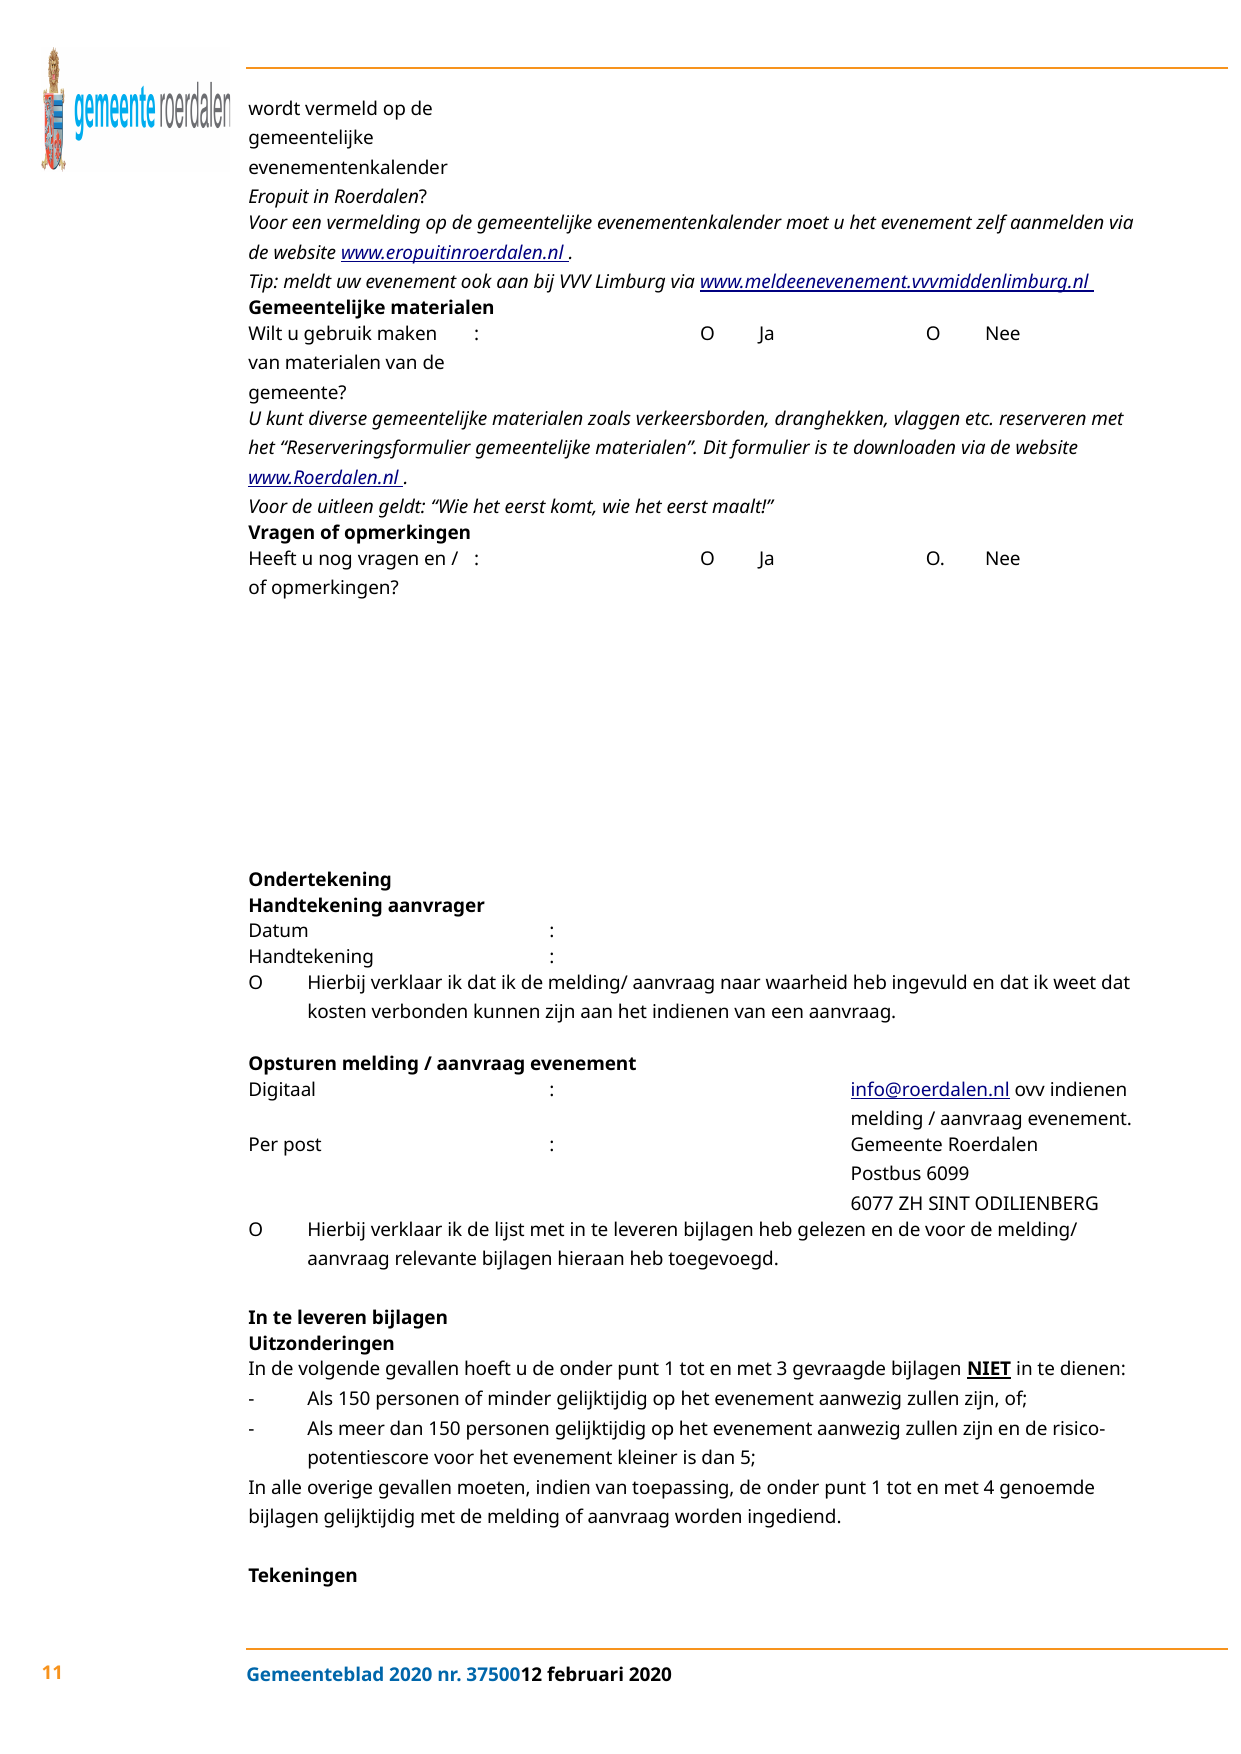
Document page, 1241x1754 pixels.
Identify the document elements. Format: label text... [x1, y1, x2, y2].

table_cell Vragen of opmerkingen [248, 519, 1152, 545]
table_cell [474, 95, 700, 209]
table_cell wordt vermeld op de gemeentelijke evenementenkalender Eropuit in Roerdalen? [248, 95, 474, 209]
table_cell Nee [926, 320, 1152, 405]
table_header In te leveren bijlagen [248, 1304, 1152, 1330]
table_cell Ja [700, 320, 926, 405]
table_cell Voor een vermelding op de gemeentelijke evenementenkalender moet u het evenement zelf aanmelden via de website www.eropuitinroerdalen.nl . Tip: meldt uw evenement ook aan bij VVV Limburg via www.meldeenevenement.vvvmiddenlimburg.nl [248, 209, 1152, 294]
table_cell : [474, 320, 700, 405]
table_cell Heeft u nog vragen en / of opmerkingen? [248, 545, 474, 600]
table_header Tekeningen [248, 1562, 1152, 1588]
table_cell Handtekening [248, 943, 549, 969]
table_cell [850, 918, 1152, 943]
table_cell Opsturen melding / aanvraag evenement [248, 1050, 1152, 1076]
table_cell [926, 95, 1152, 209]
picture [41, 47, 231, 172]
table_cell Wilt u gebruik maken van materialen van de gemeente? [248, 320, 474, 405]
table_cell [850, 943, 1152, 969]
table_cell Nee [926, 545, 1152, 600]
table_cell Hierbij verklaar ik de lijst met in te leveren bijlagen heb gelezen en de voor de melding/ aanvraag relevante bijlagen hieraan heb toegevoegd. [248, 1216, 1152, 1271]
table_header Ondertekening [248, 866, 1152, 892]
table_cell : [474, 545, 700, 600]
table_cell : [549, 1131, 850, 1216]
table_cell : [549, 918, 850, 943]
table_cell : [549, 943, 850, 969]
table_cell info@roerdalen.nl ovv indienen melding / aanvraag evenement. [850, 1076, 1152, 1131]
table_cell [248, 600, 1152, 833]
table_cell In de volgende gevallen hoeft u de onder punt 1 tot en met 3 gevraagde bijlagen NIET in te dienen: Als 150 personen of minder gelijktijdig op het evenement aanwezig zullen zijn, of; Als meer dan 150 personen gelijktijdig op het evenement aanwezig zullen zijn en de risico- potentiescore voor het evenement kleiner is dan 5; In alle overige gevallen moeten, indien van toepassing, de onder punt 1 tot en met 4 genoemde bijlagen gelijktijdig met de melding of aanvraag worden ingediend. [248, 1356, 1152, 1529]
table_cell Datum [248, 918, 549, 943]
table_cell : [549, 1076, 850, 1131]
table_cell Gemeente Roerdalen Postbus 6099 6077 ZH SINT ODILIENBERG [850, 1131, 1152, 1216]
table_cell [248, 1024, 1152, 1050]
table_cell Digitaal [248, 1076, 549, 1131]
table_cell Ja [700, 545, 926, 600]
table_cell U kunt diverse gemeentelijke materialen zoals verkeersborden, dranghekken, vlaggen etc. reserveren met het “Reserveringsformulier gemeentelijke materialen”. Dit formulier is te downloaden via de website www.Roerdalen.nl . Voor de uitleen geldt: “Wie het eerst komt, wie het eerst maalt!” [248, 405, 1152, 519]
table_cell [700, 95, 926, 209]
table_cell Per post [248, 1131, 549, 1216]
table_cell Gemeentelijke materialen [248, 294, 1152, 320]
table_cell Hierbij verklaar ik dat ik de melding/ aanvraag naar waarheid heb ingevuld en dat ik weet dat kosten verbonden kunnen zijn aan het indienen van een aanvraag. [248, 969, 1152, 1024]
table_cell Handtekening aanvrager [248, 892, 1152, 917]
table_cell Uitzonderingen [248, 1330, 1152, 1356]
